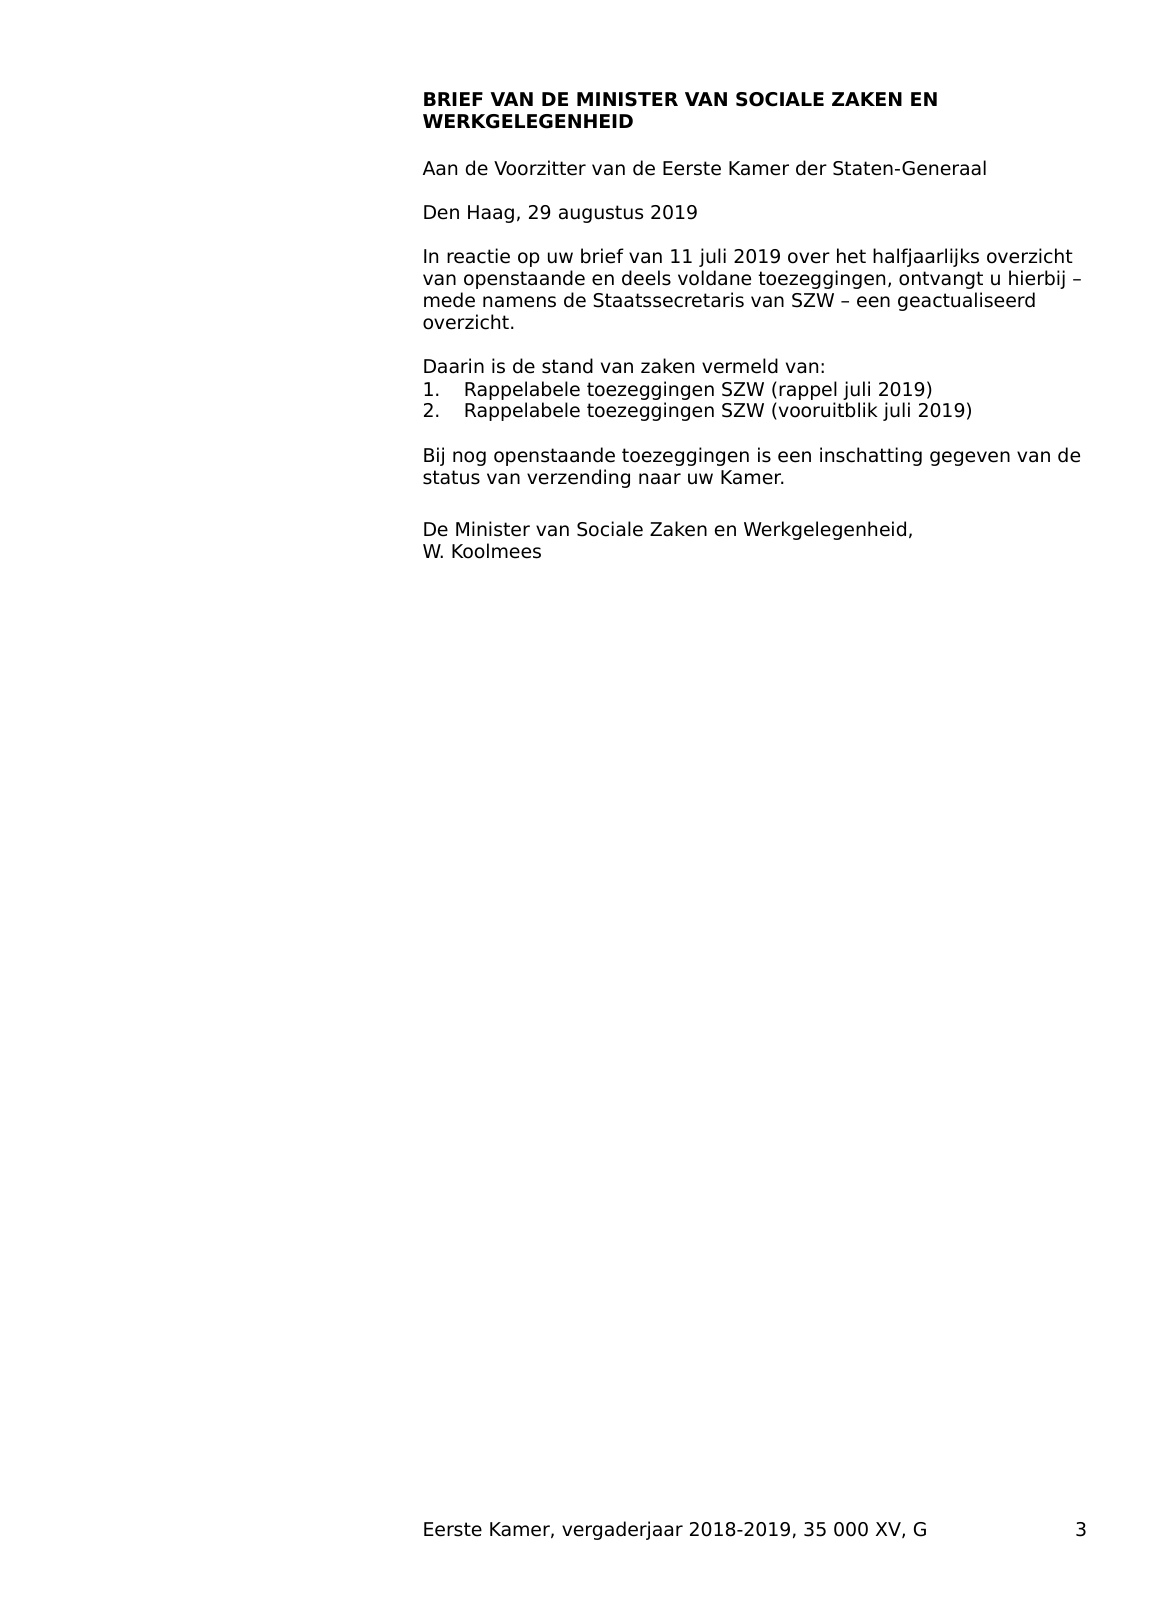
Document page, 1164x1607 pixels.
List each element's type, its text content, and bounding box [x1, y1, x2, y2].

text Bij nog openstaande toezeggingen is een inschatting gegeven van de status van verzending naar uw Kamer. [422, 444, 1087, 488]
text 1. Rappelabele toezeggingen SZW (rappel juli 2019) [422, 378, 1087, 400]
text Den Haag, 29 augustus 2019 [422, 202, 1087, 224]
text De Minister van Sociale Zaken en Werkgelegenheid, W. Koolmees [422, 518, 1087, 562]
text Daarin is de stand van zaken vermeld van: [422, 356, 1087, 378]
text 2. Rappelabele toezeggingen SZW (vooruitblik juli 2019) [422, 400, 1087, 422]
text In reactie op uw brief van 11 juli 2019 over het halfjaarlijks overzicht van openstaande en deels voldane toezeggingen, ontvangt u hierbij – mede namens de Staatssecretaris van SZW – een geactualiseerd overzicht. [422, 246, 1087, 334]
text Aan de Voorzitter van de Eerste Kamer der Staten-Generaal [422, 158, 1087, 180]
subtitle BRIEF VAN DE MINISTER VAN SOCIALE ZAKEN EN WERKGELEGENHEID [422, 89, 1087, 133]
